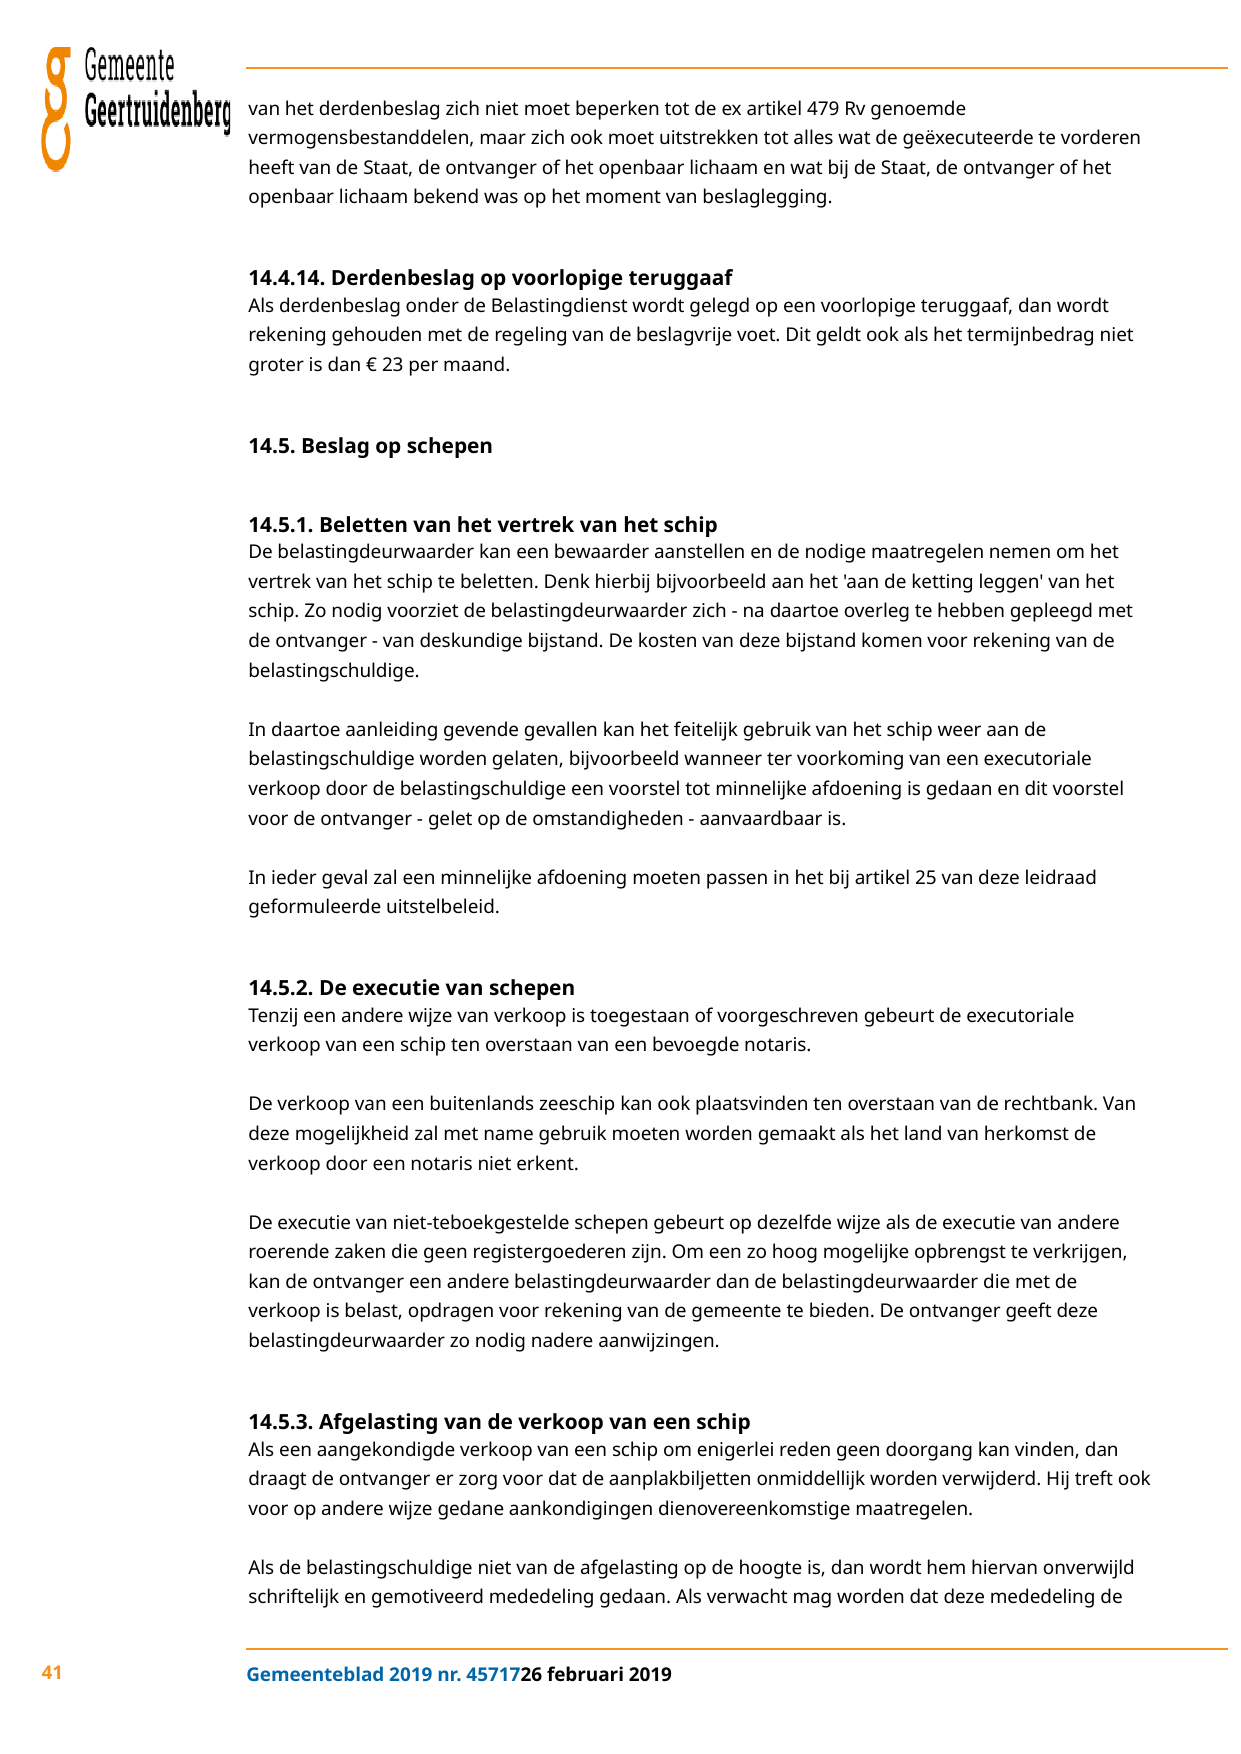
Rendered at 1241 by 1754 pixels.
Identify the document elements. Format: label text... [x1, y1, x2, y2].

text De verkoop van een buitenlands zeeschip kan ook plaatsvinden ten overstaan van de rechtbank. Van deze mogelijkheid zal met name gebruik moeten worden gemaakt als het land van herkomst de verkoop door een notaris niet erkent. [248, 1091, 1152, 1176]
text De executie van niet-teboekgestelde schepen gebeurt op dezelfde wijze als de executie van andere roerende zaken die geen registergoederen zijn. Om een zo hoog mogelijke opbrengst te verkrijgen, kan de ontvanger een andere belastingdeurwaarder dan de belastingdeurwaarder die met de verkoop is belast, opdragen voor rekening van de gemeente te bieden. De ontvanger geeft deze belastingdeurwaarder zo nodig nadere aanwijzingen. [248, 1209, 1152, 1353]
picture [41, 47, 231, 172]
text 14.5. Beslag op schepen [248, 431, 1152, 459]
text Als derdenbeslag onder de Belastingdienst wordt gelegd op een voorlopige teruggaaf, dan wordt rekening gehouden met de regeling van de beslagvrije voet. Dit geldt ook als het termijnbedrag niet groter is dan € 23 per maand. [248, 292, 1152, 377]
text Tenzij een andere wijze van verkoop is toegestaan of voorgeschreven gebeurt de executoriale verkoop van een schip ten overstaan van een bevoegde notaris. [248, 1002, 1152, 1057]
text 14.5.2. De executie van schepen [248, 973, 1152, 1002]
text Als de belastingschuldige niet van de afgelasting op de hoogte is, dan wordt hem hiervan onverwijld schriftelijk en gemotiveerd mededeling gedaan. Als verwacht mag worden dat deze mededeling de [248, 1554, 1152, 1609]
text 14.5.1. Beletten van het vertrek van het schip [248, 510, 1152, 538]
text De belastingdeurwaarder kan een bewaarder aanstellen en de nodige maatregelen nemen om het vertrek van het schip te beletten. Denk hierbij bijvoorbeeld aan het 'aan de ketting leggen' van het schip. Zo nodig voorziet de belastingdeurwaarder zich - na daartoe overleg te hebben gepleegd met de ontvanger - van deskundige bijstand. De kosten van deze bijstand komen voor rekening van de belastingschuldige. [248, 538, 1152, 682]
text Als een aangekondigde verkoop van een schip om enigerlei reden geen doorgang kan vinden, dan draagt de ontvanger er zorg voor dat de aanplakbiljetten onmiddellijk worden verwijderd. Hij treft ook voor op andere wijze gedane aankondigingen dienovereenkomstige maatregelen. [248, 1436, 1152, 1521]
text In daartoe aanleiding gevende gevallen kan het feitelijk gebruik van het schip weer aan de belastingschuldige worden gelaten, bijvoorbeeld wanneer ter voorkoming van een executoriale verkoop door de belastingschuldige een voorstel tot minnelijke afdoening is gedaan en dit voorstel voor de ontvanger - gelet op de omstandigheden - aanvaardbaar is. [248, 716, 1152, 830]
text 14.4.14. Derdenbeslag op voorlopige teruggaaf [248, 263, 1152, 292]
text In ieder geval zal een minnelijke afdoening moeten passen in het bij artikel 25 van deze leidraad geformuleerde uitstelbeleid. [248, 864, 1152, 919]
text 14.5.3. Afgelasting van de verkoop van een schip [248, 1407, 1152, 1436]
text van het derdenbeslag zich niet moet beperken tot de ex artikel 479 Rv genoemde vermogensbestanddelen, maar zich ook moet uitstrekken tot alles wat de geëxecuteerde te vorderen heeft van de Staat, de ontvanger of het openbaar lichaam en wat bij de Staat, de ontvanger of het openbaar lichaam bekend was op het moment van beslaglegging. [248, 95, 1152, 209]
